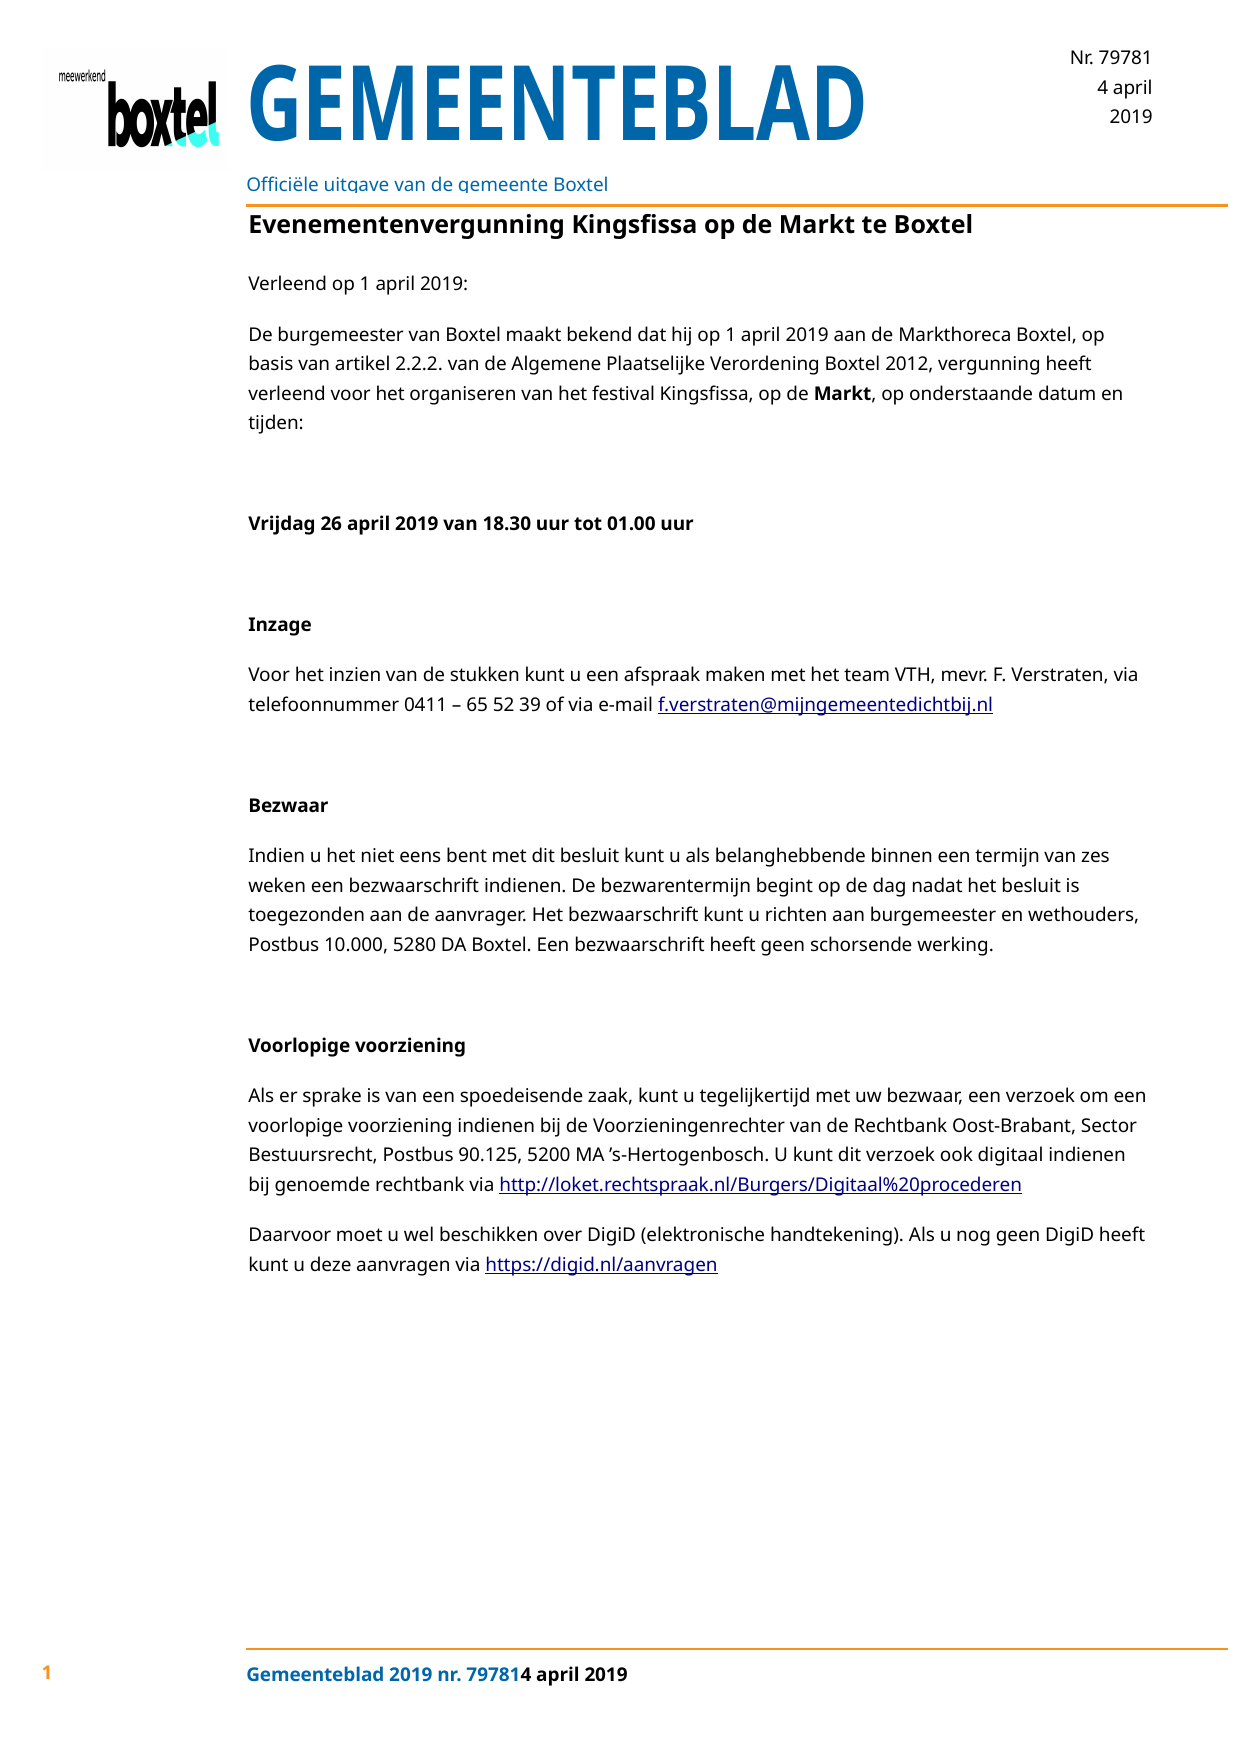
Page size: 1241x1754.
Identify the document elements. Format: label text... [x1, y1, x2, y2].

text Indien u het niet eens bent met dit besluit kunt u als belanghebbende binnen een termijn van zes weken een bezwaarschrift indienen. De bezwarentermijn begint op de dag nadat het besluit is toegezonden aan de aanvrager. Het bezwaarschrift kunt u richten aan burgemeester en wethouders, Postbus 10.000, 5280 DA Boxtel. Een bezwaarschrift heeft geen schorsende werking. [248, 842, 1152, 957]
text Inzage [248, 611, 1152, 637]
text Bezwaar [248, 792, 1152, 818]
text Voor het inzien van de stukken kunt u een afspraak maken met het team VTH, mevr. F. Verstraten, via telefoonnummer 0411 – 65 52 39 of via e-mail f.verstraten@mijngemeentedichtbij.nl [248, 662, 1152, 717]
text De burgemeester van Boxtel maakt bekend dat hij op 1 april 2019 aan de Markthoreca Boxtel, op basis van artikel 2.2.2. van de Algemene Plaatselijke Verordening Boxtel 2012, vergunning heeft verleend voor het organiseren van het festival Kingsfissa, op de Markt, op onderstaande datum en tijden: [248, 321, 1152, 435]
text Evenementenvergunning Kingsfissa op de Markt te Boxtel [248, 207, 1152, 241]
text Voorlopige voorziening [248, 1032, 1152, 1058]
text Vrijdag 26 april 2019 van 18.30 uur tot 01.00 uur [248, 510, 1152, 536]
picture [41, 47, 231, 172]
text Als er sprake is van een spoedeisende zaak, kunt u tegelijkertijd met uw bezwaar, een verzoek om een voorlopige voorziening indienen bij de Voorzieningenrechter van de Rechtbank Oost-Brabant, Sector Bestuursrecht, Postbus 90.125, 5200 MA ’s-Hertogenbosch. U kunt dit verzoek ook digitaal indienen bij genoemde rechtbank via http://loket.rechtspraak.nl/Burgers/Digitaal%20procederen [248, 1082, 1152, 1197]
text Daarvoor moet u wel beschikken over DigiD (elektronische handtekening). Als u nog geen DigiD heeft kunt u deze aanvragen via https://digid.nl/aanvragen [248, 1222, 1152, 1277]
text Verleend op 1 april 2019: [248, 270, 1152, 296]
